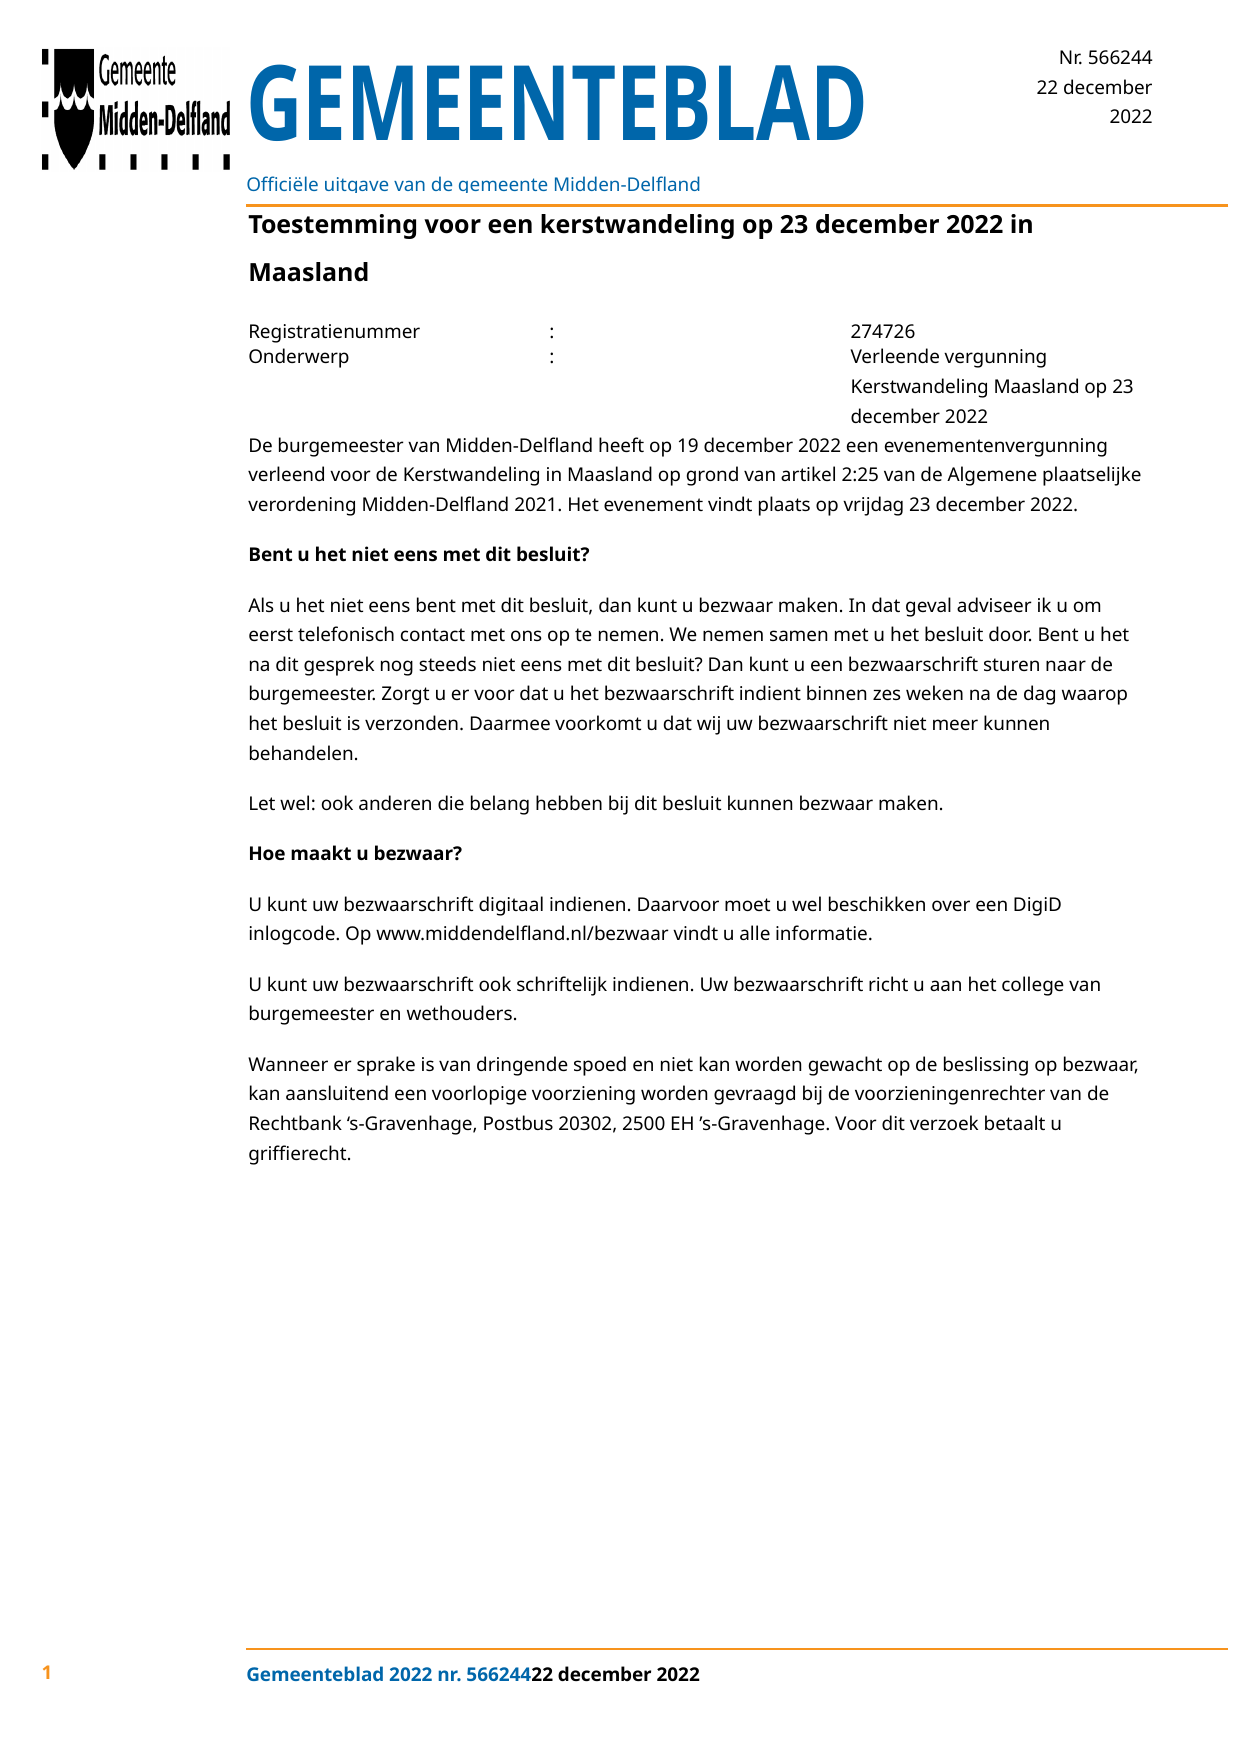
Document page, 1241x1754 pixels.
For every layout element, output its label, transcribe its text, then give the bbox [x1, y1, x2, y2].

table_cell Onderwerp [248, 344, 549, 429]
picture [41, 47, 231, 172]
text Bent u het niet eens met dit besluit? [248, 541, 1152, 567]
text U kunt uw bezwaarschrift ook schriftelijk indienen. Uw bezwaarschrift richt u aan het college van burgemeester en wethouders. [248, 971, 1152, 1026]
table_cell : [549, 344, 850, 429]
table_header 274726 [850, 318, 1152, 344]
table_header Registratienummer [248, 318, 549, 344]
table_header : [549, 318, 850, 344]
text Wanneer er sprake is van dringende spoed en niet kan worden gewacht op de beslissing op bezwaar, kan aansluitend een voorlopige voorziening worden gevraagd bij de voorzieningenrechter van de Rechtbank ‘s-Gravenhage, Postbus 20302, 2500 EH ’s-Gravenhage. Voor dit verzoek betaalt u griffierecht. [248, 1051, 1152, 1166]
text Hoe maakt u bezwaar? [248, 841, 1152, 866]
text Als u het niet eens bent met dit besluit, dan kunt u bezwaar maken. In dat geval adviseer ik u om eerst telefonisch contact met ons op te nemen. We nemen samen met u het besluit door. Bent u het na dit gesprek nog steeds niet eens met dit besluit? Dan kunt u een bezwaarschrift sturen naar de burgemeester. Zorgt u er voor dat u het bezwaarschrift indient binnen zes weken na de dag waarop het besluit is verzonden. Daarmee voorkomt u dat wij uw bezwaarschrift niet meer kunnen behandelen. [248, 592, 1152, 766]
table_cell Verleende vergunning Kerstwandeling Maasland op 23 december 2022 [850, 344, 1152, 429]
text Toestemming voor een kerstwandeling op 23 december 2022 in Maasland [248, 207, 1152, 288]
text De burgemeester van Midden-Delfland heeft op 19 december 2022 een evenementenvergunning verleend voor de Kerstwandeling in Maasland op grond van artikel 2:25 van de Algemene plaatselijke verordening Midden-Delfland 2021. Het evenement vindt plaats op vrijdag 23 december 2022. [248, 432, 1152, 517]
text Let wel: ook anderen die belang hebben bij dit besluit kunnen bezwaar maken. [248, 790, 1152, 816]
text U kunt uw bezwaarschrift digitaal indienen. Daarvoor moet u wel beschikken over een DigiD inlogcode. Op www.middendelfland.nl/bezwaar vindt u alle informatie. [248, 891, 1152, 946]
